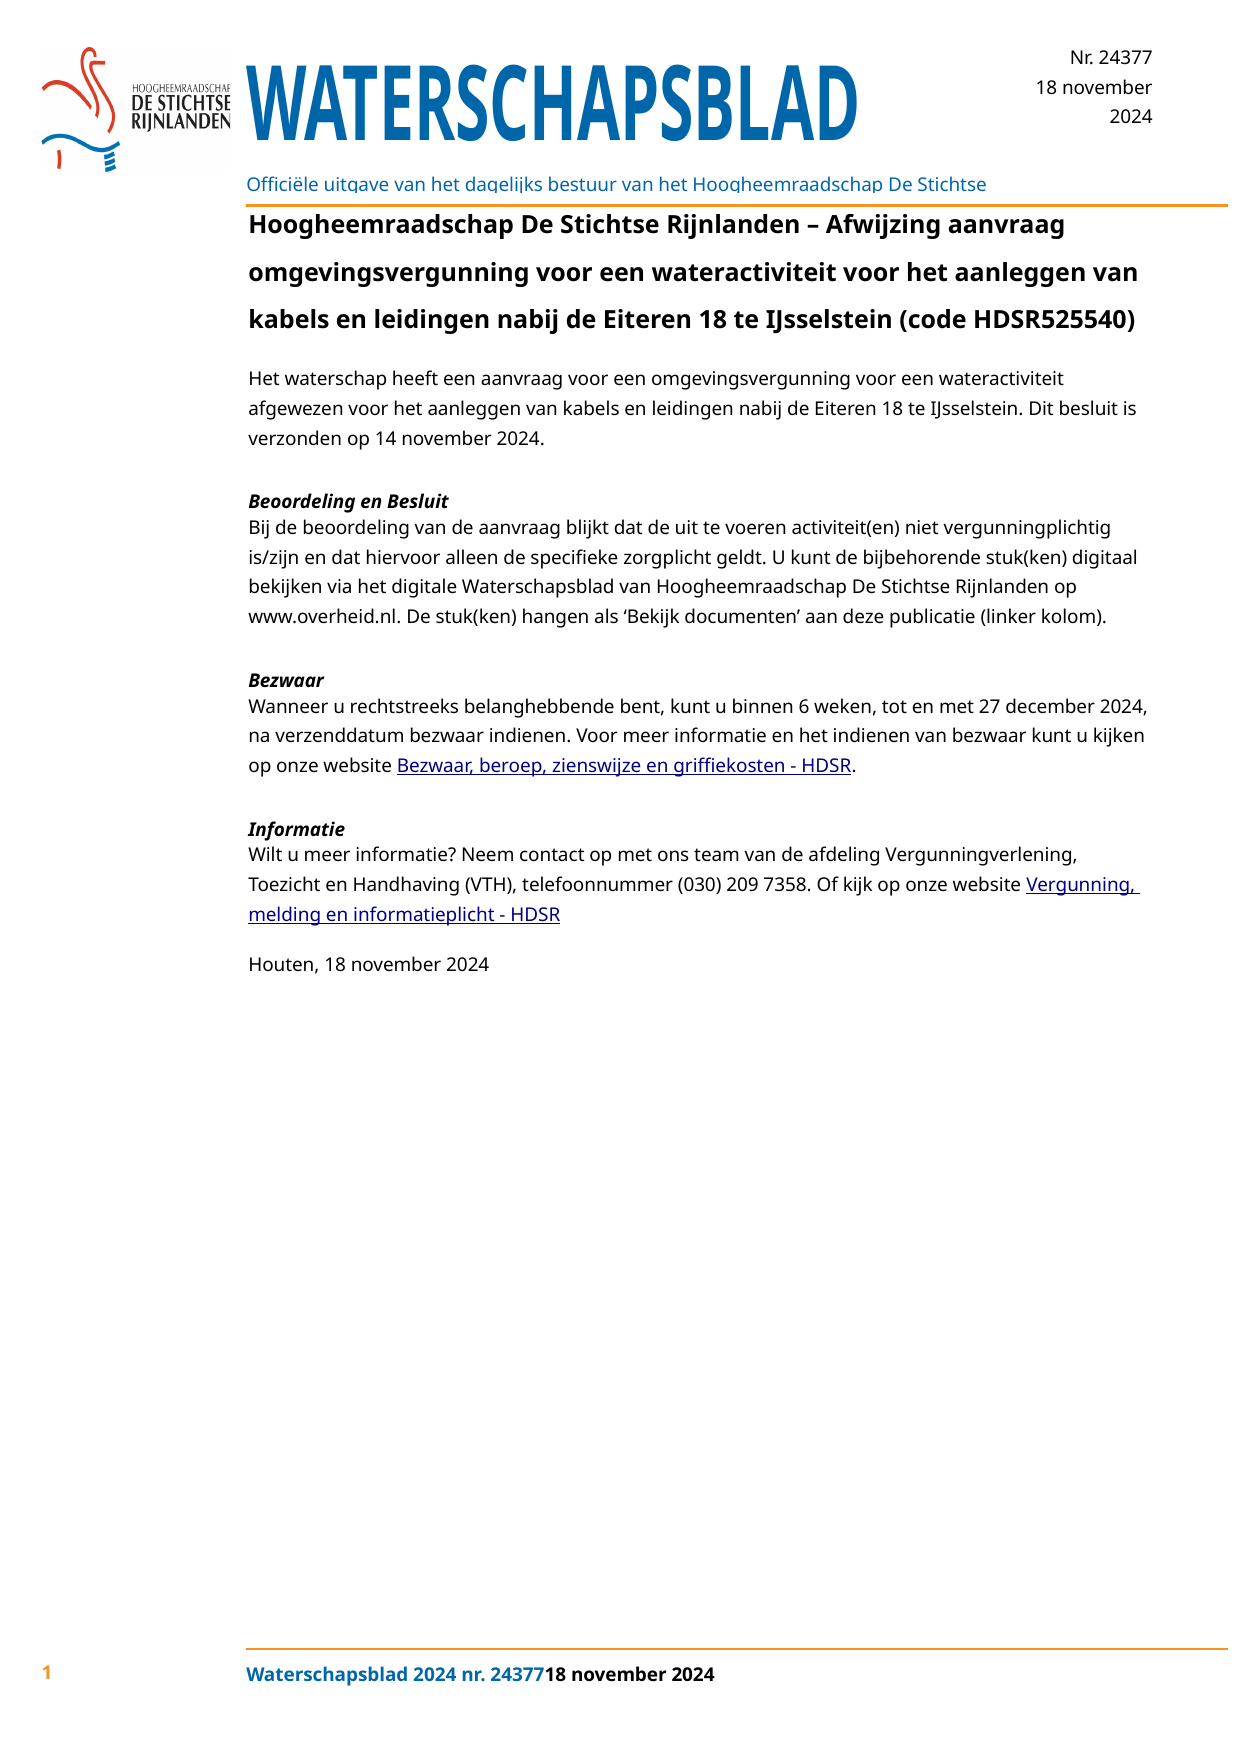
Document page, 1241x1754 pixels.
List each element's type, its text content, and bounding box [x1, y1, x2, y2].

text Bezwaar [248, 667, 1152, 693]
text Houten, 18 november 2024 [248, 951, 1152, 977]
picture [41, 47, 231, 172]
text Informatie [248, 816, 1152, 842]
text Hoogheemraadschap De Stichtse Rijnlanden – Afwijzing aanvraag omgevingsvergunning voor een wateractiviteit voor het aanleggen van kabels en leidingen nabij de Eiteren 18 te IJsselstein (code HDSR525540) [248, 207, 1152, 336]
text Bij de beoordeling van de aanvraag blijkt dat de uit te voeren activiteit(en) niet vergunningplichtig is/zijn en dat hiervoor alleen de specifieke zorgplicht geldt. U kunt de bijbehorende stuk(ken) digitaal bekijken via het digitale Waterschapsblad van Hoogheemraadschap De Stichtse Rijnlanden op www.overheid.nl. De stuk(ken) hangen als ‘Bekijk documenten’ aan deze publicatie (linker kolom). [248, 514, 1152, 629]
text Het waterschap heeft een aanvraag voor een omgevingsvergunning voor een wateractiviteit afgewezen voor het aanleggen van kabels en leidingen nabij de Eiteren 18 te IJsselstein. Dit besluit is verzonden op 14 november 2024. [248, 366, 1152, 450]
text Wilt u meer informatie? Neem contact op met ons team van de afdeling Vergunningverlening, Toezicht en Handhaving (VTH), telefoonnummer (030) 209 7358. Of kijk op onze website Vergunning, melding en informatieplicht - HDSR [248, 842, 1152, 927]
text Wanneer u rechtstreeks belanghebbende bent, kunt u binnen 6 weken, tot en met 27 december 2024, na verzenddatum bezwaar indienen. Voor meer informatie en het indienen van bezwaar kunt u kijken op onze website Bezwaar, beroep, zienswijze en griffiekosten - HDSR. [248, 693, 1152, 778]
text Beoordeling en Besluit [248, 489, 1152, 514]
